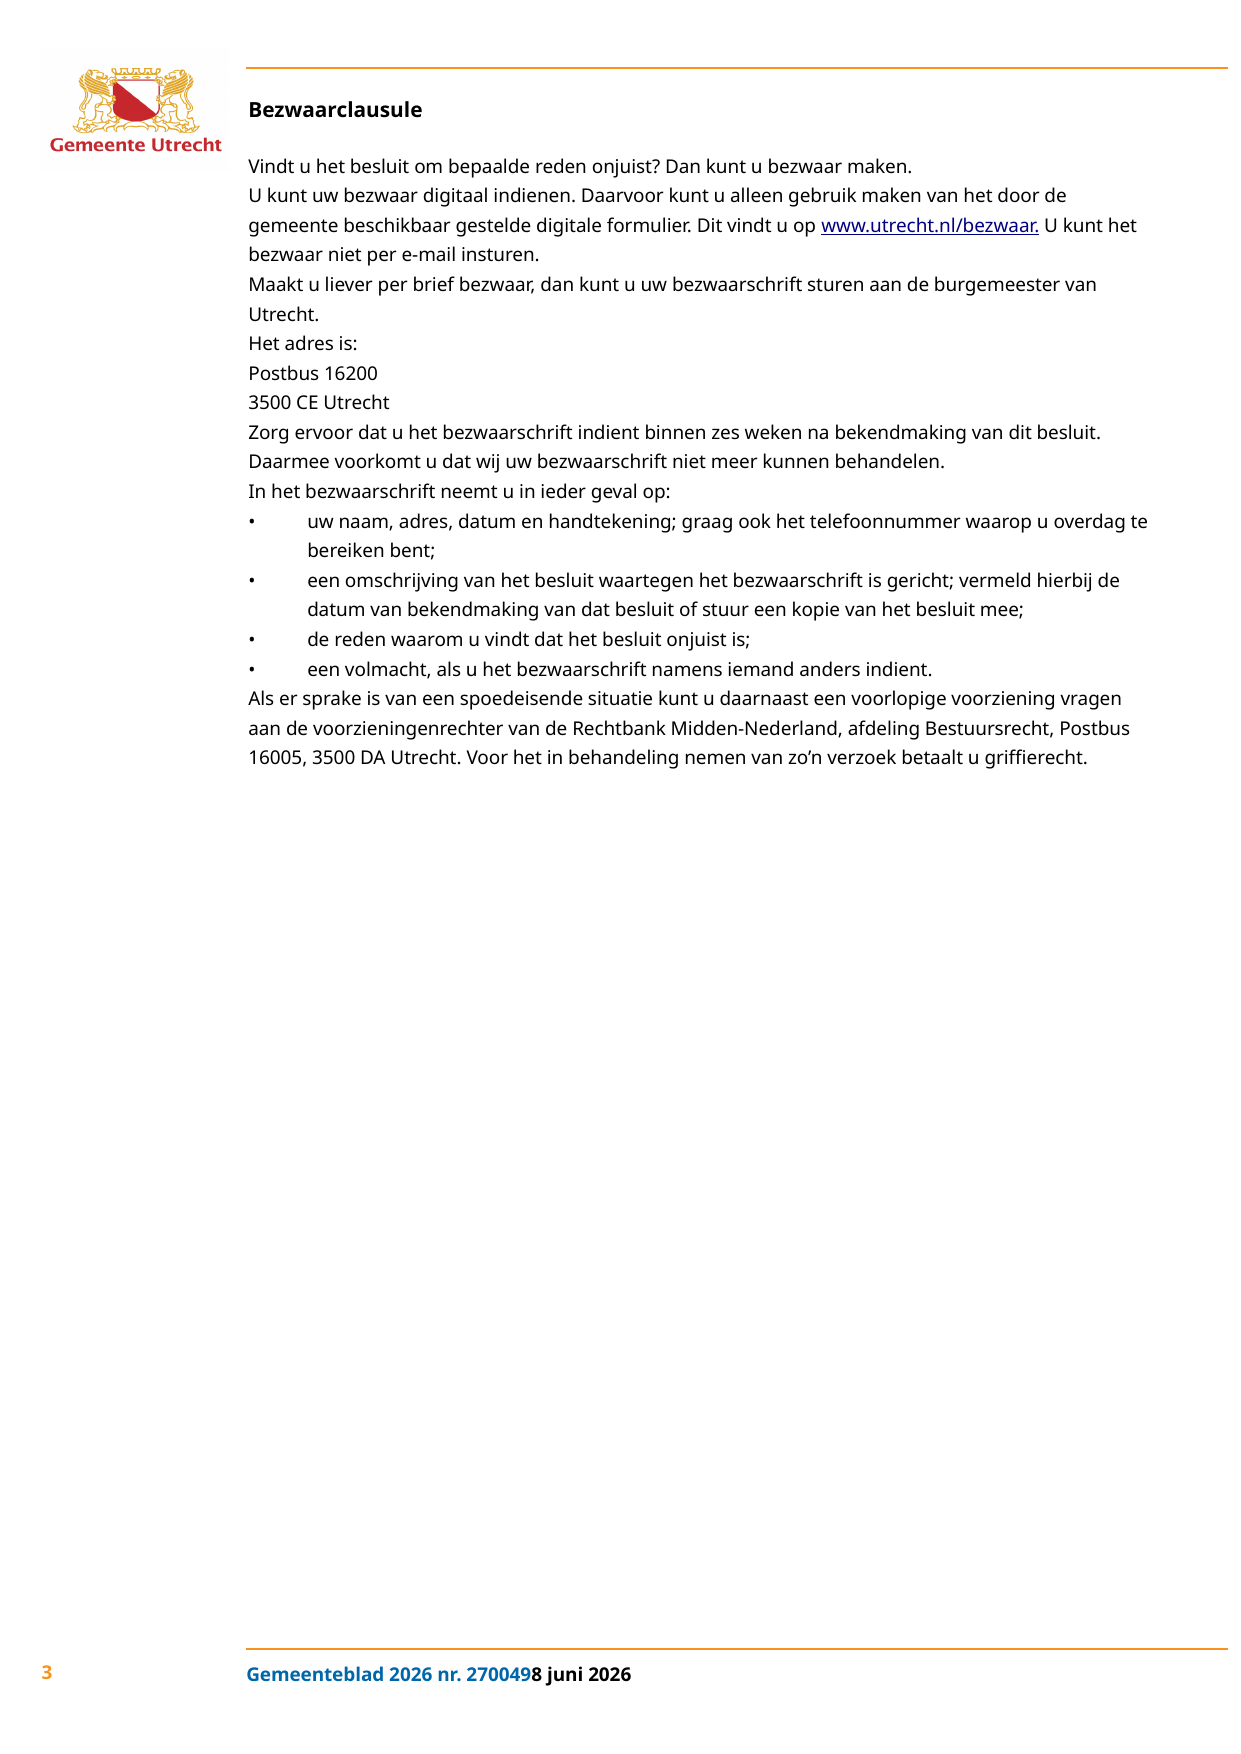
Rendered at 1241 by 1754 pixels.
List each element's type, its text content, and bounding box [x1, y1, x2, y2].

list een volmacht, als u het bezwaarschrift namens iemand anders indient. [248, 656, 1152, 682]
text Maakt u liever per brief bezwaar, dan kunt u uw bezwaarschrift sturen aan de burgemeester van Utrecht. [248, 271, 1152, 327]
text Het adres is: [248, 330, 1152, 356]
text 3500 CE Utrecht [248, 389, 1152, 415]
text Zorg ervoor dat u het bezwaarschrift indient binnen zes weken na bekendmaking van dit besluit. Daarmee voorkomt u dat wij uw bezwaarschrift niet meer kunnen behandelen. [248, 419, 1152, 474]
text Vindt u het besluit om bepaalde reden onjuist? Dan kunt u bezwaar maken. [248, 153, 1152, 179]
text In het bezwaarschrift neemt u in ieder geval op: [248, 478, 1152, 504]
text Als er sprake is van een spoedeisende situatie kunt u daarnaast een voorlopige voorziening vragen aan de voorzieningenrechter van de Rechtbank Midden-Nederland, afdeling Bestuursrecht, Postbus 16005, 3500 DA Utrecht. Voor het in behandeling nemen van zo’n verzoek betaalt u griffierecht. [248, 685, 1152, 770]
list uw naam, adres, datum en handtekening; graag ook het telefoonnummer waarop u overdag te bereiken bent; [248, 508, 1152, 563]
list een omschrijving van het besluit waartegen het bezwaarschrift is gericht; vermeld hierbij de datum van bekendmaking van dat besluit of stuur een kopie van het besluit mee; [248, 567, 1152, 622]
text U kunt uw bezwaar digitaal indienen. Daarvoor kunt u alleen gebruik maken van het door de gemeente beschikbaar gestelde digitale formulier. Dit vindt u op www.utrecht.nl/bezwaar. U kunt het bezwaar niet per e-mail insturen. [248, 182, 1152, 267]
text Postbus 16200 [248, 360, 1152, 386]
list de reden waarom u vindt dat het besluit onjuist is; [248, 626, 1152, 652]
picture [41, 47, 231, 172]
text Bezwaarclausule [248, 95, 1152, 123]
